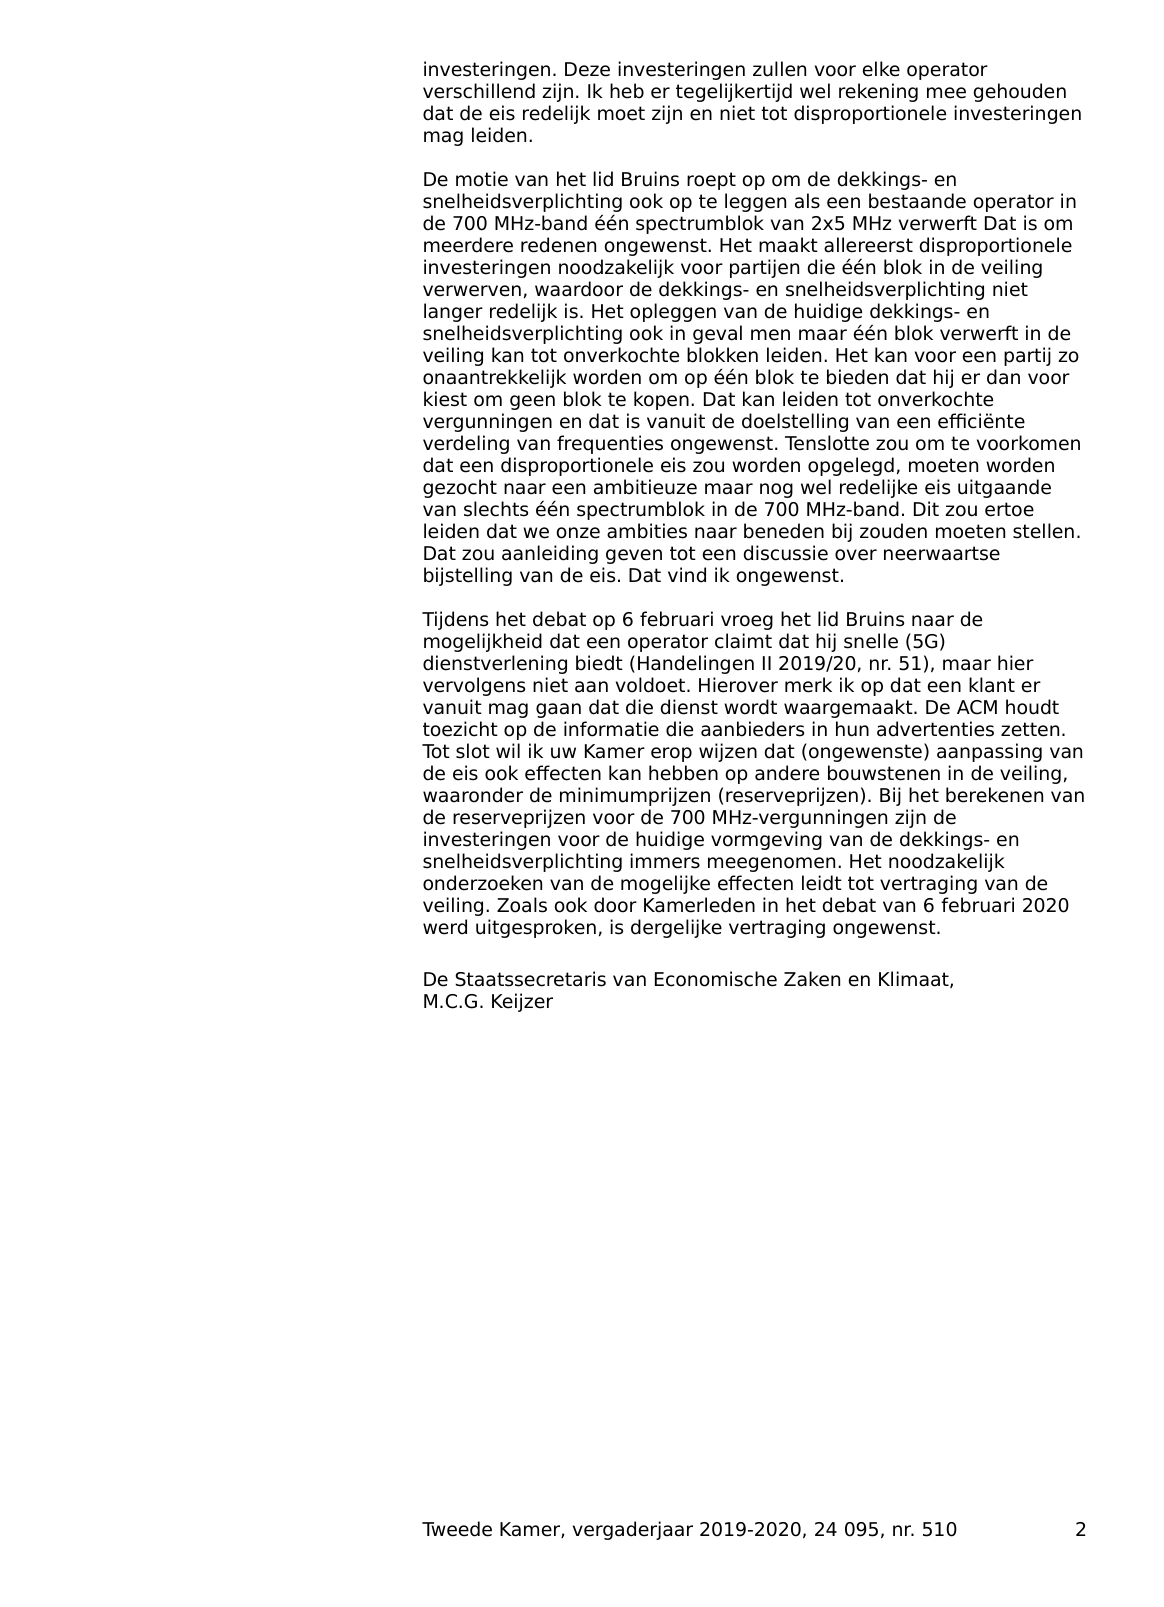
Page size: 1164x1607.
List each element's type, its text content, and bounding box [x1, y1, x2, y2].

text De motie van het lid Bruins roept op om de dekkings- en snelheidsverplichting ook op te leggen als een bestaande operator in de 700 MHz-band één spectrumblok van 2x5 MHz verwerft Dat is om meerdere redenen ongewenst. Het maakt allereerst disproportionele investeringen noodzakelijk voor partijen die één blok in de veiling verwerven, waardoor de dekkings- en snelheidsverplichting niet langer redelijk is. Het opleggen van de huidige dekkings- en snelheidsverplichting ook in geval men maar één blok verwerft in de veiling kan tot onverkochte blokken leiden. Het kan voor een partij zo onaantrekkelijk worden om op één blok te bieden dat hij er dan voor kiest om geen blok te kopen. Dat kan leiden tot onverkochte vergunningen en dat is vanuit de doelstelling van een efficiënte verdeling van frequenties ongewenst. Tenslotte zou om te voorkomen dat een disproportionele eis zou worden opgelegd, moeten worden gezocht naar een ambitieuze maar nog wel redelijke eis uitgaande van slechts één spectrumblok in de 700 MHz-band. Dit zou ertoe leiden dat we onze ambities naar beneden bij zouden moeten stellen. Dat zou aanleiding geven tot een discussie over neerwaartse bijstelling van de eis. Dat vind ik ongewenst. [422, 169, 1087, 587]
text De Staatssecretaris van Economische Zaken en Klimaat, M.C.G. Keijzer [422, 969, 1087, 1013]
text Tijdens het debat op 6 februari vroeg het lid Bruins naar de mogelijkheid dat een operator claimt dat hij snelle (5G) dienstverlening biedt (Handelingen II 2019/20, nr. 51), maar hier vervolgens niet aan voldoet. Hierover merk ik op dat een klant er vanuit mag gaan dat die dienst wordt waargemaakt. De ACM houdt toezicht op de informatie die aanbieders in hun advertenties zetten. Tot slot wil ik uw Kamer erop wijzen dat (ongewenste) aanpassing van de eis ook effecten kan hebben op andere bouwstenen in de veiling, waaronder de minimumprijzen (reserveprijzen). Bij het berekenen van de reserveprijzen voor de 700 MHz-vergunningen zijn de investeringen voor de huidige vormgeving van de dekkings- en snelheidsverplichting immers meegenomen. Het noodzakelijk onderzoeken van de mogelijke effecten leidt tot vertraging van de veiling. Zoals ook door Kamerleden in het debat van 6 februari 2020 werd uitgesproken, is dergelijke vertraging ongewenst. [422, 609, 1087, 939]
text investeringen. Deze investeringen zullen voor elke operator verschillend zijn. Ik heb er tegelijkertijd wel rekening mee gehouden dat de eis redelijk moet zijn en niet tot disproportionele investeringen mag leiden. [422, 59, 1087, 147]
